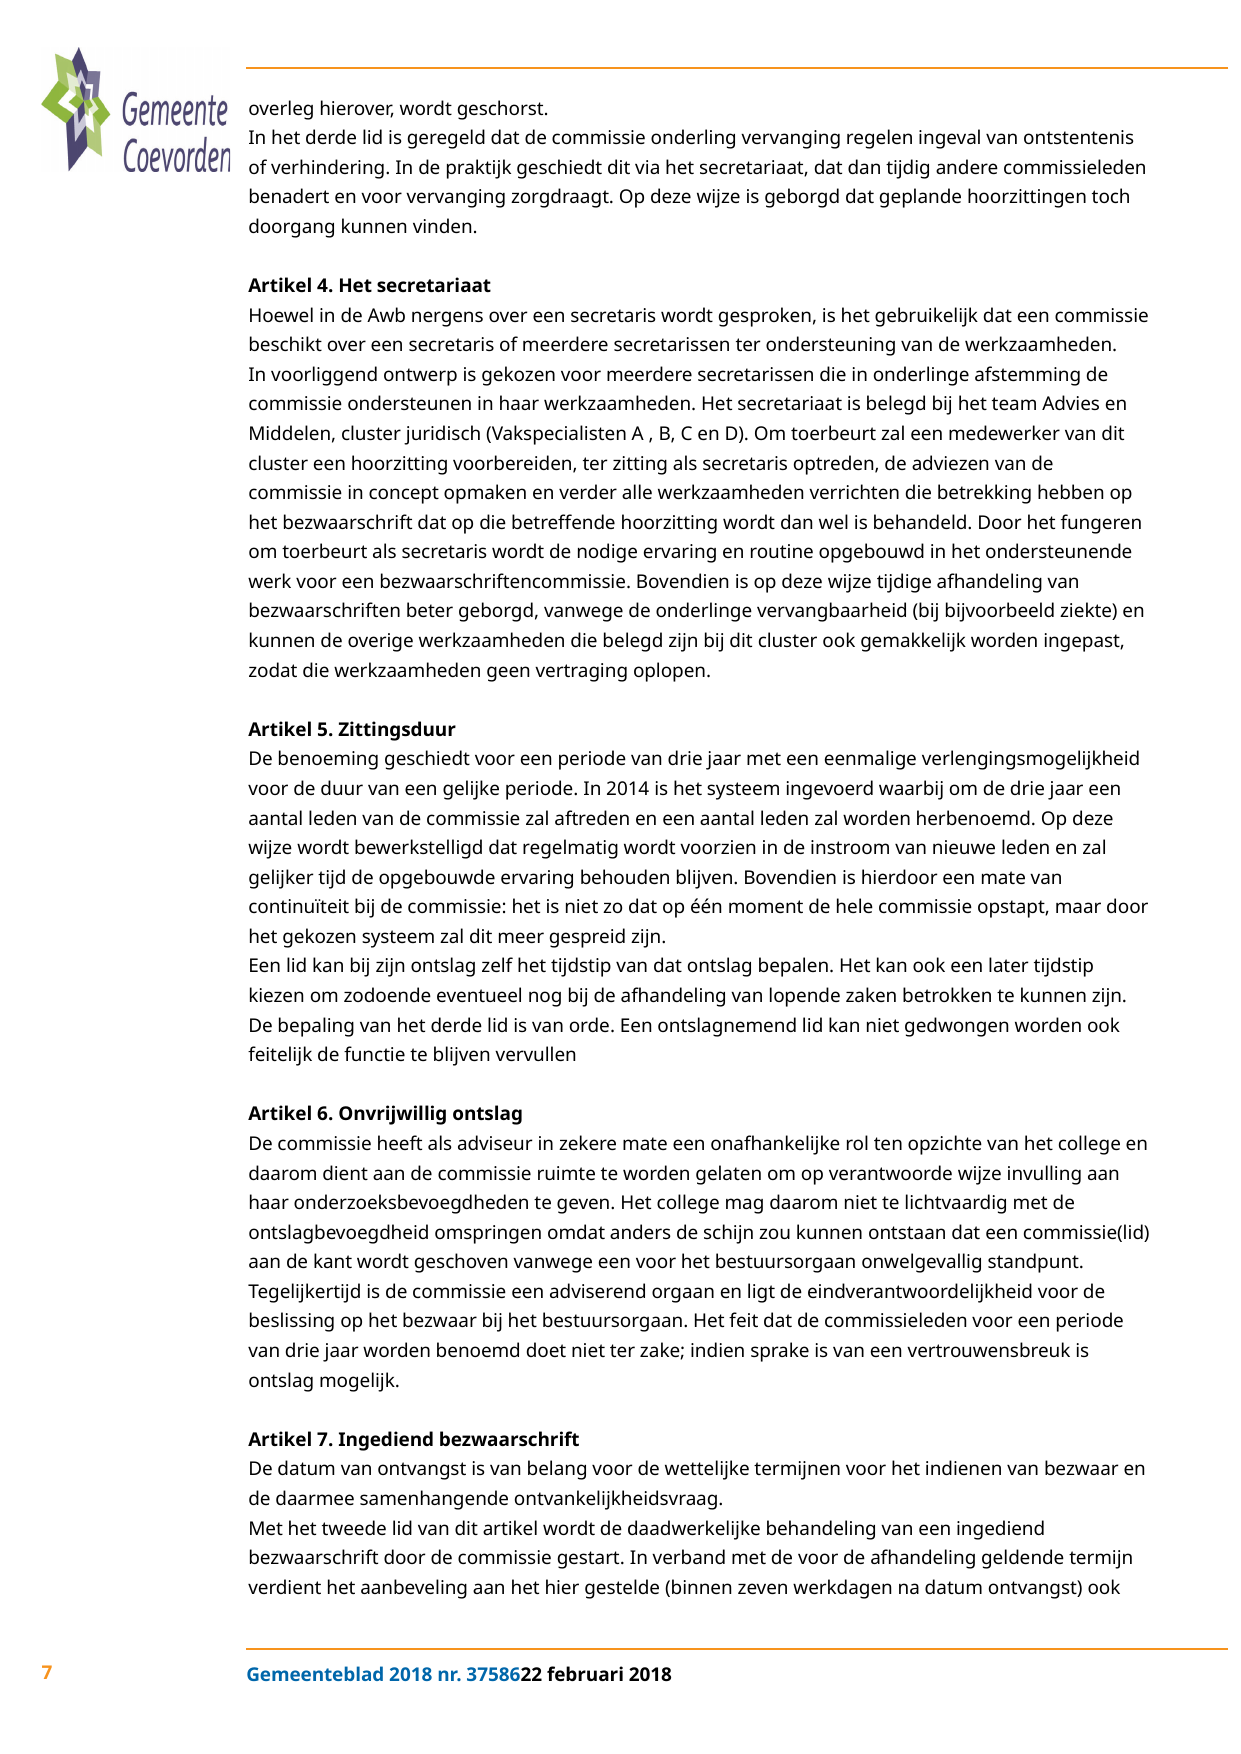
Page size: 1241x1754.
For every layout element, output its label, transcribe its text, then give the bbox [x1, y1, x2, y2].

text De commissie heeft als adviseur in zekere mate een onafhankelijke rol ten opzichte van het college en daarom dient aan de commissie ruimte te worden gelaten om op verantwoorde wijze invulling aan haar onderzoeksbevoegdheden te geven. Het college mag daarom niet te lichtvaardig met de ontslagbevoegdheid omspringen omdat anders de schijn zou kunnen ontstaan dat een commissie(lid) aan de kant wordt geschoven vanwege een voor het bestuursorgaan onwelgevallig standpunt. Tegelijkertijd is de commissie een adviserend orgaan en ligt de eindverantwoordelijkheid voor de beslissing op het bezwaar bij het bestuursorgaan. Het feit dat de commissieleden voor een periode van drie jaar worden benoemd doet niet ter zake; indien sprake is van een vertrouwensbreuk is ontslag mogelijk. [248, 1130, 1152, 1393]
text overleg hierover, wordt geschorst. [248, 95, 1152, 121]
text Artikel 5. Zittingsduur [248, 716, 1152, 742]
text Artikel 6. Onvrijwillig ontslag [248, 1101, 1152, 1126]
text Artikel 7. Ingediend bezwaarschrift [248, 1426, 1152, 1452]
text Hoewel in de Awb nergens over een secretaris wordt gesproken, is het gebruikelijk dat een commissie beschikt over een secretaris of meerdere secretarissen ter ondersteuning van de werkzaamheden. [248, 302, 1152, 357]
text De datum van ontvangst is van belang voor de wettelijke termijnen voor het indienen van bezwaar en de daarmee samenhangende ontvankelijkheidsvraag. [248, 1456, 1152, 1511]
text De benoeming geschiedt voor een periode van drie jaar met een eenmalige verlengingsmogelijkheid voor de duur van een gelijke periode. In 2014 is het systeem ingevoerd waarbij om de drie jaar een aantal leden van de commissie zal aftreden en een aantal leden zal worden herbenoemd. Op deze wijze wordt bewerkstelligd dat regelmatig wordt voorzien in de instroom van nieuwe leden en zal gelijker tijd de opgebouwde ervaring behouden blijven. Bovendien is hierdoor een mate van continuïteit bij de commissie: het is niet zo dat op één moment de hele commissie opstapt, maar door het gekozen systeem zal dit meer gespreid zijn. [248, 746, 1152, 949]
text Met het tweede lid van dit artikel wordt de daadwerkelijke behandeling van een ingediend bezwaarschrift door de commissie gestart. In verband met de voor de afhandeling geldende termijn verdient het aanbeveling aan het hier gestelde (binnen zeven werkdagen na datum ontvangst) ook [248, 1515, 1152, 1600]
picture [41, 47, 231, 172]
text In het derde lid is geregeld dat de commissie onderling vervanging regelen ingeval van ontstentenis of verhindering. In de praktijk geschiedt dit via het secretariaat, dat dan tijdig andere commissieleden benadert en voor vervanging zorgdraagt. Op deze wijze is geborgd dat geplande hoorzittingen toch doorgang kunnen vinden. [248, 124, 1152, 239]
text Een lid kan bij zijn ontslag zelf het tijdstip van dat ontslag bepalen. Het kan ook een later tijdstip kiezen om zodoende eventueel nog bij de afhandeling van lopende zaken betrokken te kunnen zijn. De bepaling van het derde lid is van orde. Een ontslagnemend lid kan niet gedwongen worden ook feitelijk de functie te blijven vervullen [248, 953, 1152, 1067]
text Artikel 4. Het secretariaat [248, 272, 1152, 298]
text In voorliggend ontwerp is gekozen voor meerdere secretarissen die in onderlinge afstemming de commissie ondersteunen in haar werkzaamheden. Het secretariaat is belegd bij het team Advies en Middelen, cluster juridisch (Vakspecialisten A , B, C en D). Om toerbeurt zal een medewerker van dit cluster een hoorzitting voorbereiden, ter zitting als secretaris optreden, de adviezen van de commissie in concept opmaken en verder alle werkzaamheden verrichten die betrekking hebben op het bezwaarschrift dat op die betreffende hoorzitting wordt dan wel is behandeld. Door het fungeren om toerbeurt als secretaris wordt de nodige ervaring en routine opgebouwd in het ondersteunende werk voor een bezwaarschriftencommissie. Bovendien is op deze wijze tijdige afhandeling van bezwaarschriften beter geborgd, vanwege de onderlinge vervangbaarheid (bij bijvoorbeeld ziekte) en kunnen de overige werkzaamheden die belegd zijn bij dit cluster ook gemakkelijk worden ingepast, zodat die werkzaamheden geen vertraging oplopen. [248, 361, 1152, 683]
